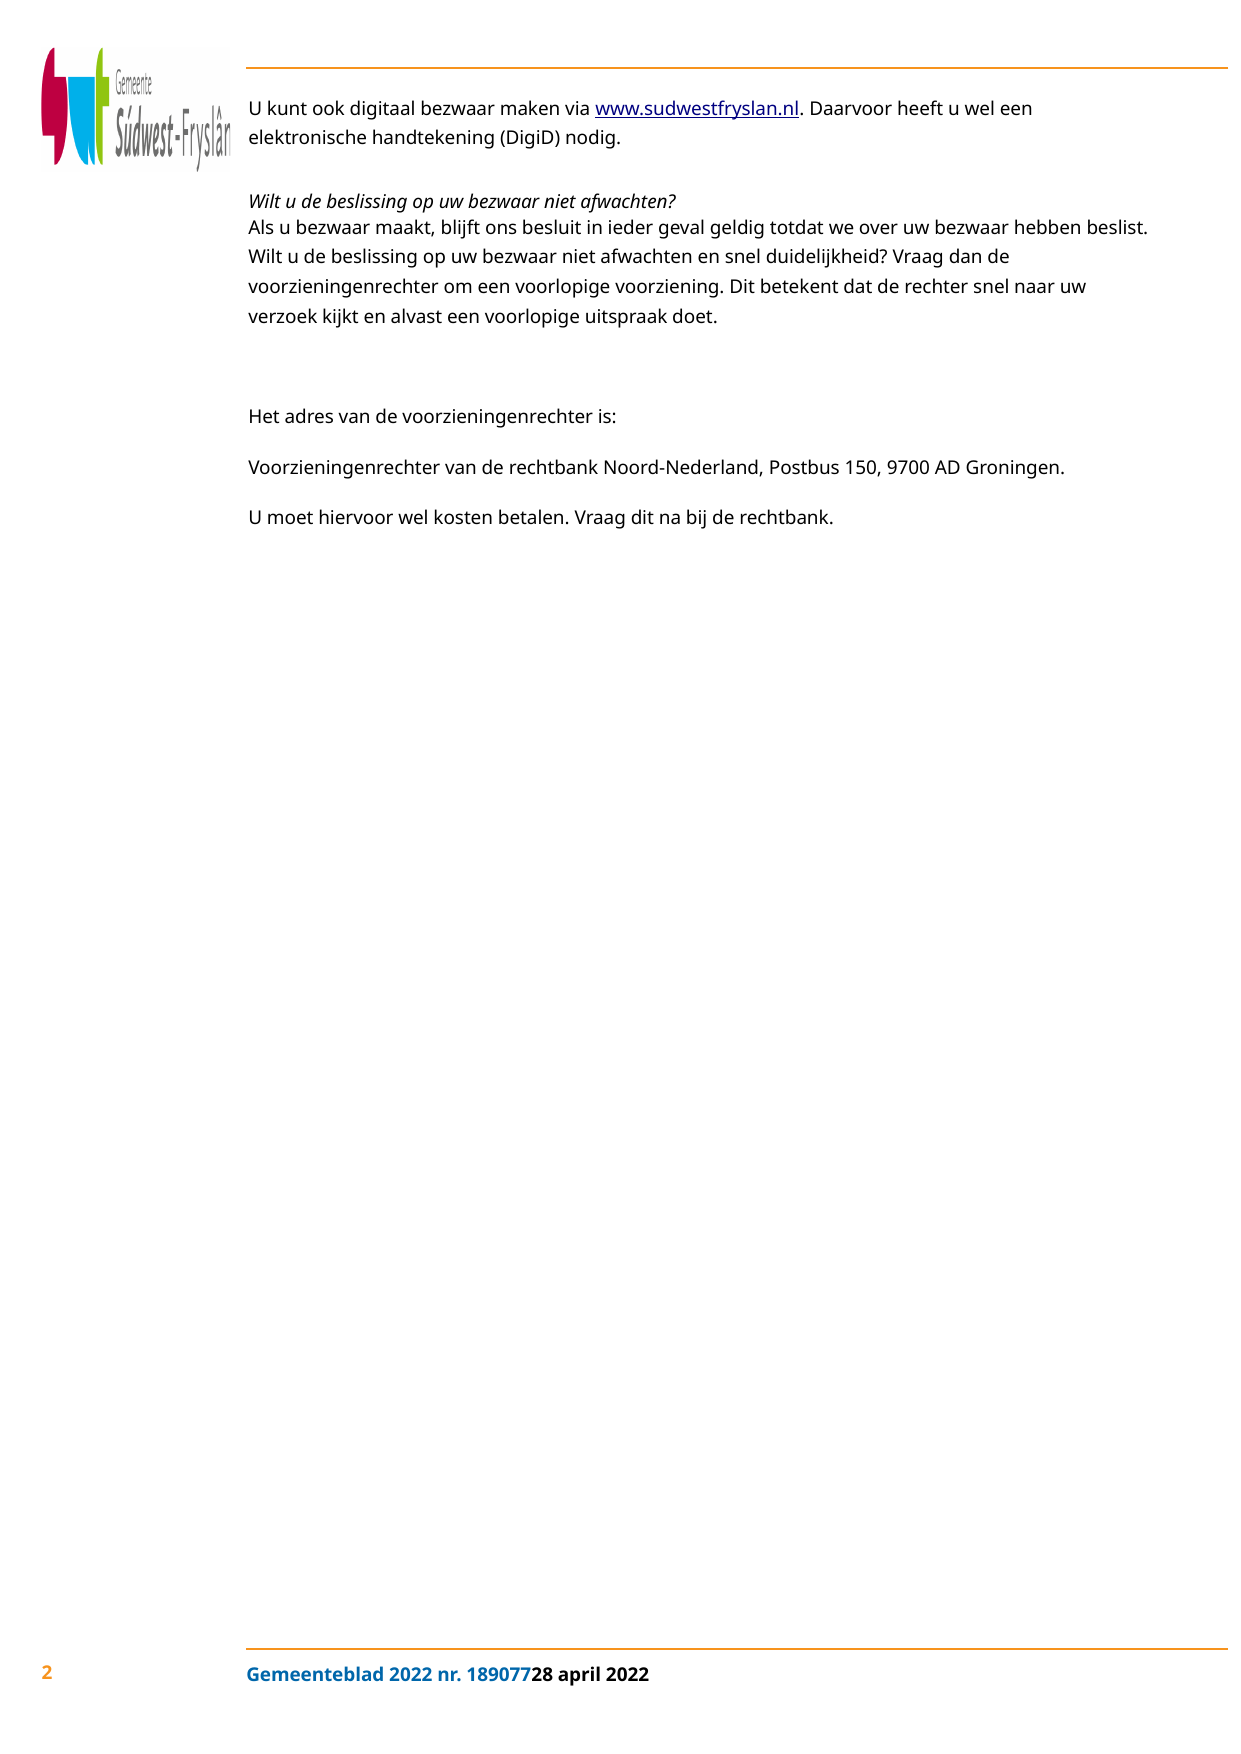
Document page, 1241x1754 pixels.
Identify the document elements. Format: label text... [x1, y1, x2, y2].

text Wilt u de beslissing op uw bezwaar niet afwachten? [248, 188, 1152, 214]
picture [41, 47, 231, 172]
text U moet hiervoor wel kosten betalen. Vraag dit na bij de rechtbank. [248, 504, 1152, 530]
text U kunt ook digitaal bezwaar maken via www.sudwestfryslan.nl. Daarvoor heeft u wel een elektronische handtekening (DigiD) nodig. [248, 95, 1152, 150]
text Het adres van de voorzieningenrechter is: [248, 404, 1152, 429]
text Als u bezwaar maakt, blijft ons besluit in ieder geval geldig totdat we over uw bezwaar hebben beslist. Wilt u de beslissing op uw bezwaar niet afwachten en snel duidelijkheid? Vraag dan de voorzieningenrechter om een voorlopige voorziening. Dit betekent dat de rechter snel naar uw verzoek kijkt en alvast een voorlopige uitspraak doet. [248, 214, 1152, 328]
text Voorzieningenrechter van de rechtbank Noord-Nederland, Postbus 150, 9700 AD Groningen. [248, 454, 1152, 480]
